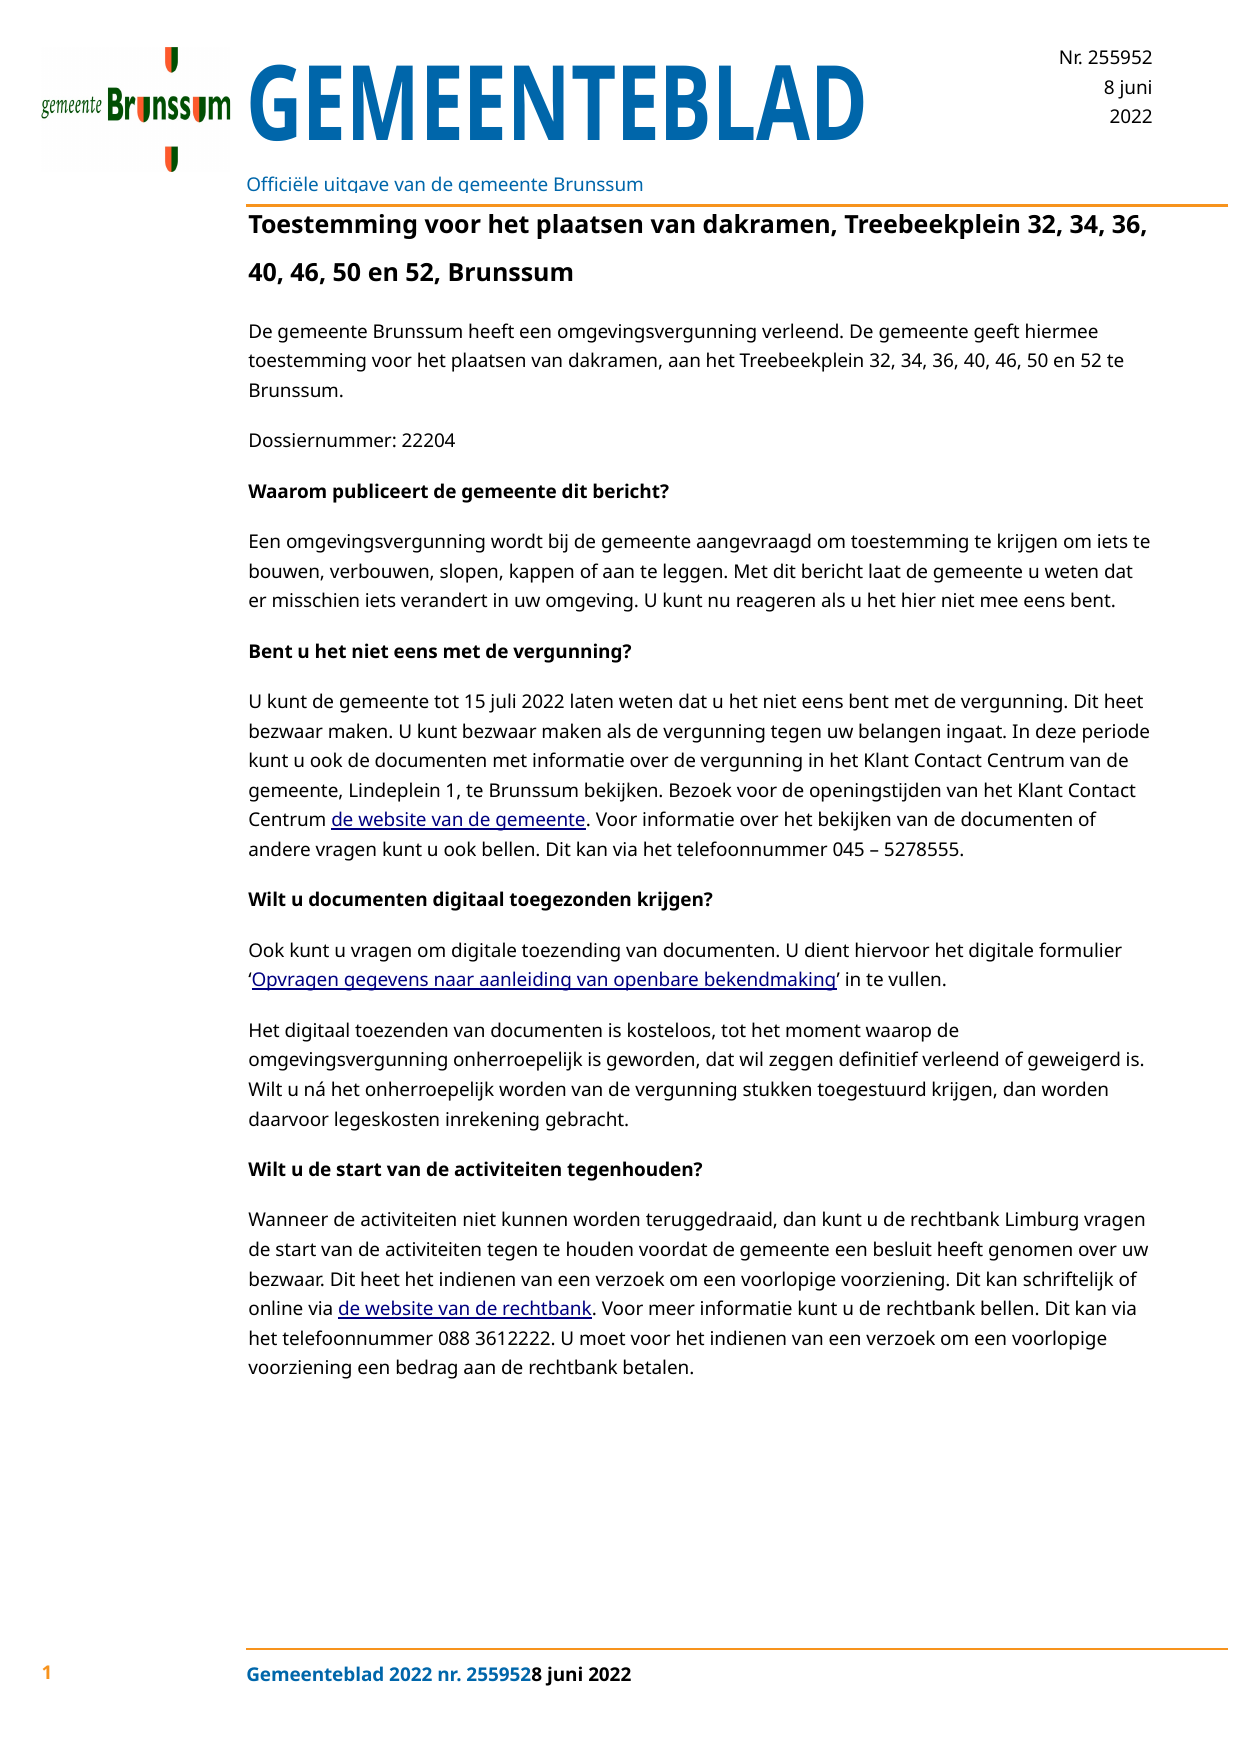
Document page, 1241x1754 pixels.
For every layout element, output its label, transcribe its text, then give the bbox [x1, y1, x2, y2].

text Het digitaal toezenden van documenten is kosteloos, tot het moment waarop de omgevingsvergunning onherroepelijk is geworden, dat wil zeggen definitief verleend of geweigerd is. Wilt u ná het onherroepelijk worden van de vergunning stukken toegestuurd krijgen, dan worden daarvoor legeskosten inrekening gebracht. [248, 1017, 1152, 1132]
text De gemeente Brunssum heeft een omgevingsvergunning verleend. De gemeente geeft hiermee toestemming voor het plaatsen van dakramen, aan het Treebeekplein 32, 34, 36, 40, 46, 50 en 52 te Brunssum. [248, 318, 1152, 403]
text Bent u het niet eens met de vergunning? [248, 638, 1152, 664]
text Wilt u documenten digitaal toegezonden krijgen? [248, 887, 1152, 912]
text Dossiernummer: 22204 [248, 427, 1152, 453]
text Wilt u de start van de activiteiten tegenhouden? [248, 1156, 1152, 1182]
picture [41, 47, 231, 172]
text Toestemming voor het plaatsen van dakramen, Treebeekplein 32, 34, 36, 40, 46, 50 en 52, Brunssum [248, 207, 1152, 288]
text Ook kunt u vragen om digitale toezending van documenten. U dient hiervoor het digitale formulier ‘Opvragen gegevens naar aanleiding van openbare bekendmaking’ in te vullen. [248, 937, 1152, 992]
text Een omgevingsvergunning wordt bij de gemeente aangevraagd om toestemming te krijgen om iets te bouwen, verbouwen, slopen, kappen of aan te leggen. Met dit bericht laat de gemeente u weten dat er misschien iets verandert in uw omgeving. U kunt nu reageren als u het hier niet mee eens bent. [248, 528, 1152, 613]
text U kunt de gemeente tot 15 juli 2022 laten weten dat u het niet eens bent met de vergunning. Dit heet bezwaar maken. U kunt bezwaar maken als de vergunning tegen uw belangen ingaat. In deze periode kunt u ook de documenten met informatie over de vergunning in het Klant Contact Centrum van de gemeente, Lindeplein 1, te Brunssum bekijken. Bezoek voor de openingstijden van het Klant Contact Centrum de website van de gemeente. Voor informatie over het bekijken van de documenten of andere vragen kunt u ook bellen. Dit kan via het telefoonnummer 045 – 5278555. [248, 688, 1152, 862]
text Wanneer de activiteiten niet kunnen worden teruggedraaid, dan kunt u de rechtbank Limburg vragen de start van de activiteiten tegen te houden voordat de gemeente een besluit heeft genomen over uw bezwaar. Dit heet het indienen van een verzoek om een voorlopige voorziening. Dit kan schriftelijk of online via de website van de rechtbank. Voor meer informatie kunt u de rechtbank bellen. Dit kan via het telefoonnummer 088 3612222. U moet voor het indienen van een verzoek om een voorlopige voorziening een bedrag aan de rechtbank betalen. [248, 1207, 1152, 1380]
text Waarom publiceert de gemeente dit bericht? [248, 478, 1152, 504]
